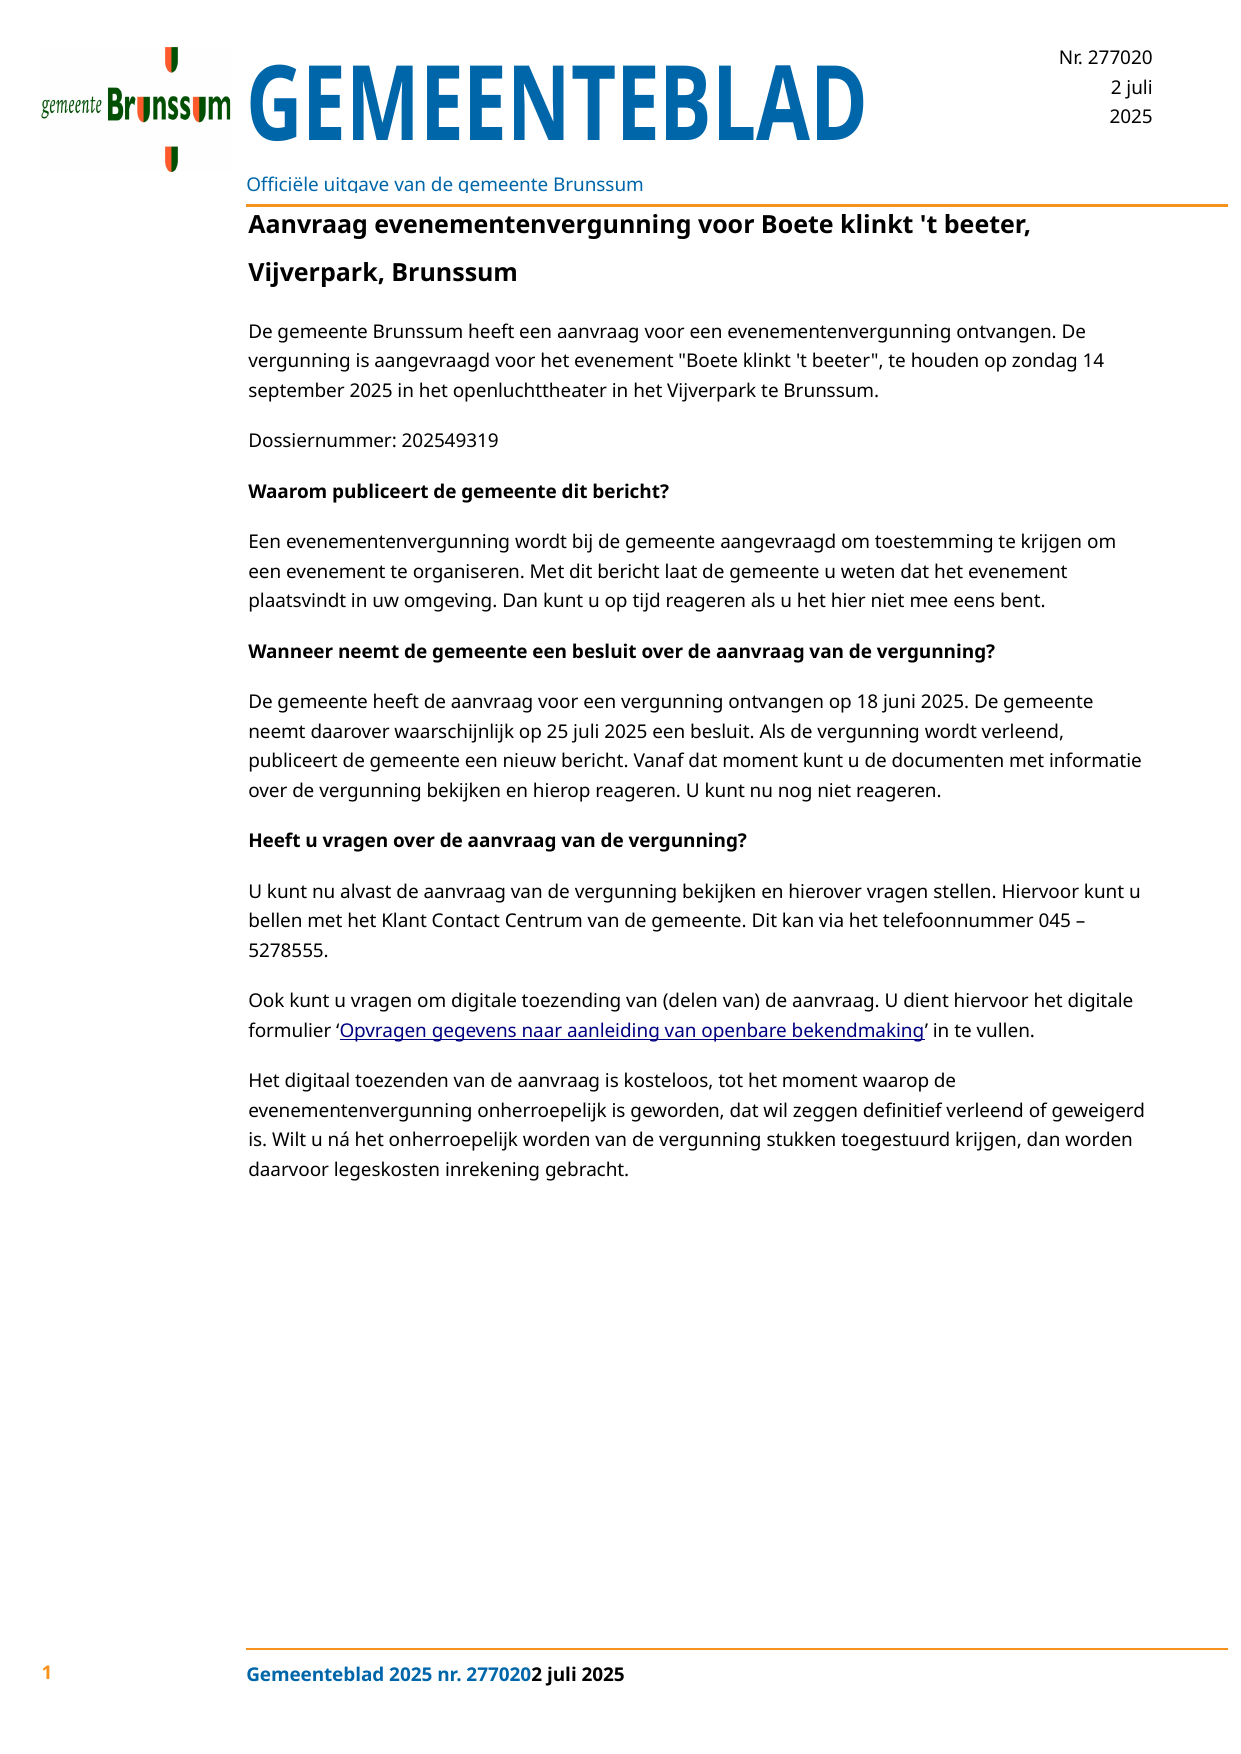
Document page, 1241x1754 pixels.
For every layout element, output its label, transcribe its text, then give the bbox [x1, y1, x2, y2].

text Een evenementenvergunning wordt bij de gemeente aangevraagd om toestemming te krijgen om een evenement te organiseren. Met dit bericht laat de gemeente u weten dat het evenement plaatsvindt in uw omgeving. Dan kunt u op tijd reageren als u het hier niet mee eens bent. [248, 528, 1152, 613]
text Het digitaal toezenden van de aanvraag is kosteloos, tot het moment waarop de evenementenvergunning onherroepelijk is geworden, dat wil zeggen definitief verleend of geweigerd is. Wilt u ná het onherroepelijk worden van de vergunning stukken toegestuurd krijgen, dan worden daarvoor legeskosten inrekening gebracht. [248, 1067, 1152, 1182]
text Wanneer neemt de gemeente een besluit over de aanvraag van de vergunning? [248, 638, 1152, 664]
text Heeft u vragen over de aanvraag van de vergunning? [248, 827, 1152, 853]
text De gemeente heeft de aanvraag voor een vergunning ontvangen op 18 juni 2025. De gemeente neemt daarover waarschijnlijk op 25 juli 2025 een besluit. Als de vergunning wordt verleend, publiceert de gemeente een nieuw bericht. Vanaf dat moment kunt u de documenten met informatie over de vergunning bekijken en hierop reageren. U kunt nu nog niet reageren. [248, 688, 1152, 803]
text Aanvraag evenementenvergunning voor Boete klinkt 't beeter, Vijverpark, Brunssum [248, 207, 1152, 288]
text De gemeente Brunssum heeft een aanvraag voor een evenementenvergunning ontvangen. De vergunning is aangevraagd voor het evenement "Boete klinkt 't beeter", te houden op zondag 14 september 2025 in het openluchttheater in het Vijverpark te Brunssum. [248, 318, 1152, 403]
text Waarom publiceert de gemeente dit bericht? [248, 478, 1152, 504]
picture [41, 47, 231, 172]
text U kunt nu alvast de aanvraag van de vergunning bekijken en hierover vragen stellen. Hiervoor kunt u bellen met het Klant Contact Centrum van de gemeente. Dit kan via het telefoonnummer 045 – 5278555. [248, 878, 1152, 963]
text Dossiernummer: 202549319 [248, 427, 1152, 453]
text Ook kunt u vragen om digitale toezending van (delen van) de aanvraag. U dient hiervoor het digitale formulier ‘Opvragen gegevens naar aanleiding van openbare bekendmaking’ in te vullen. [248, 987, 1152, 1043]
